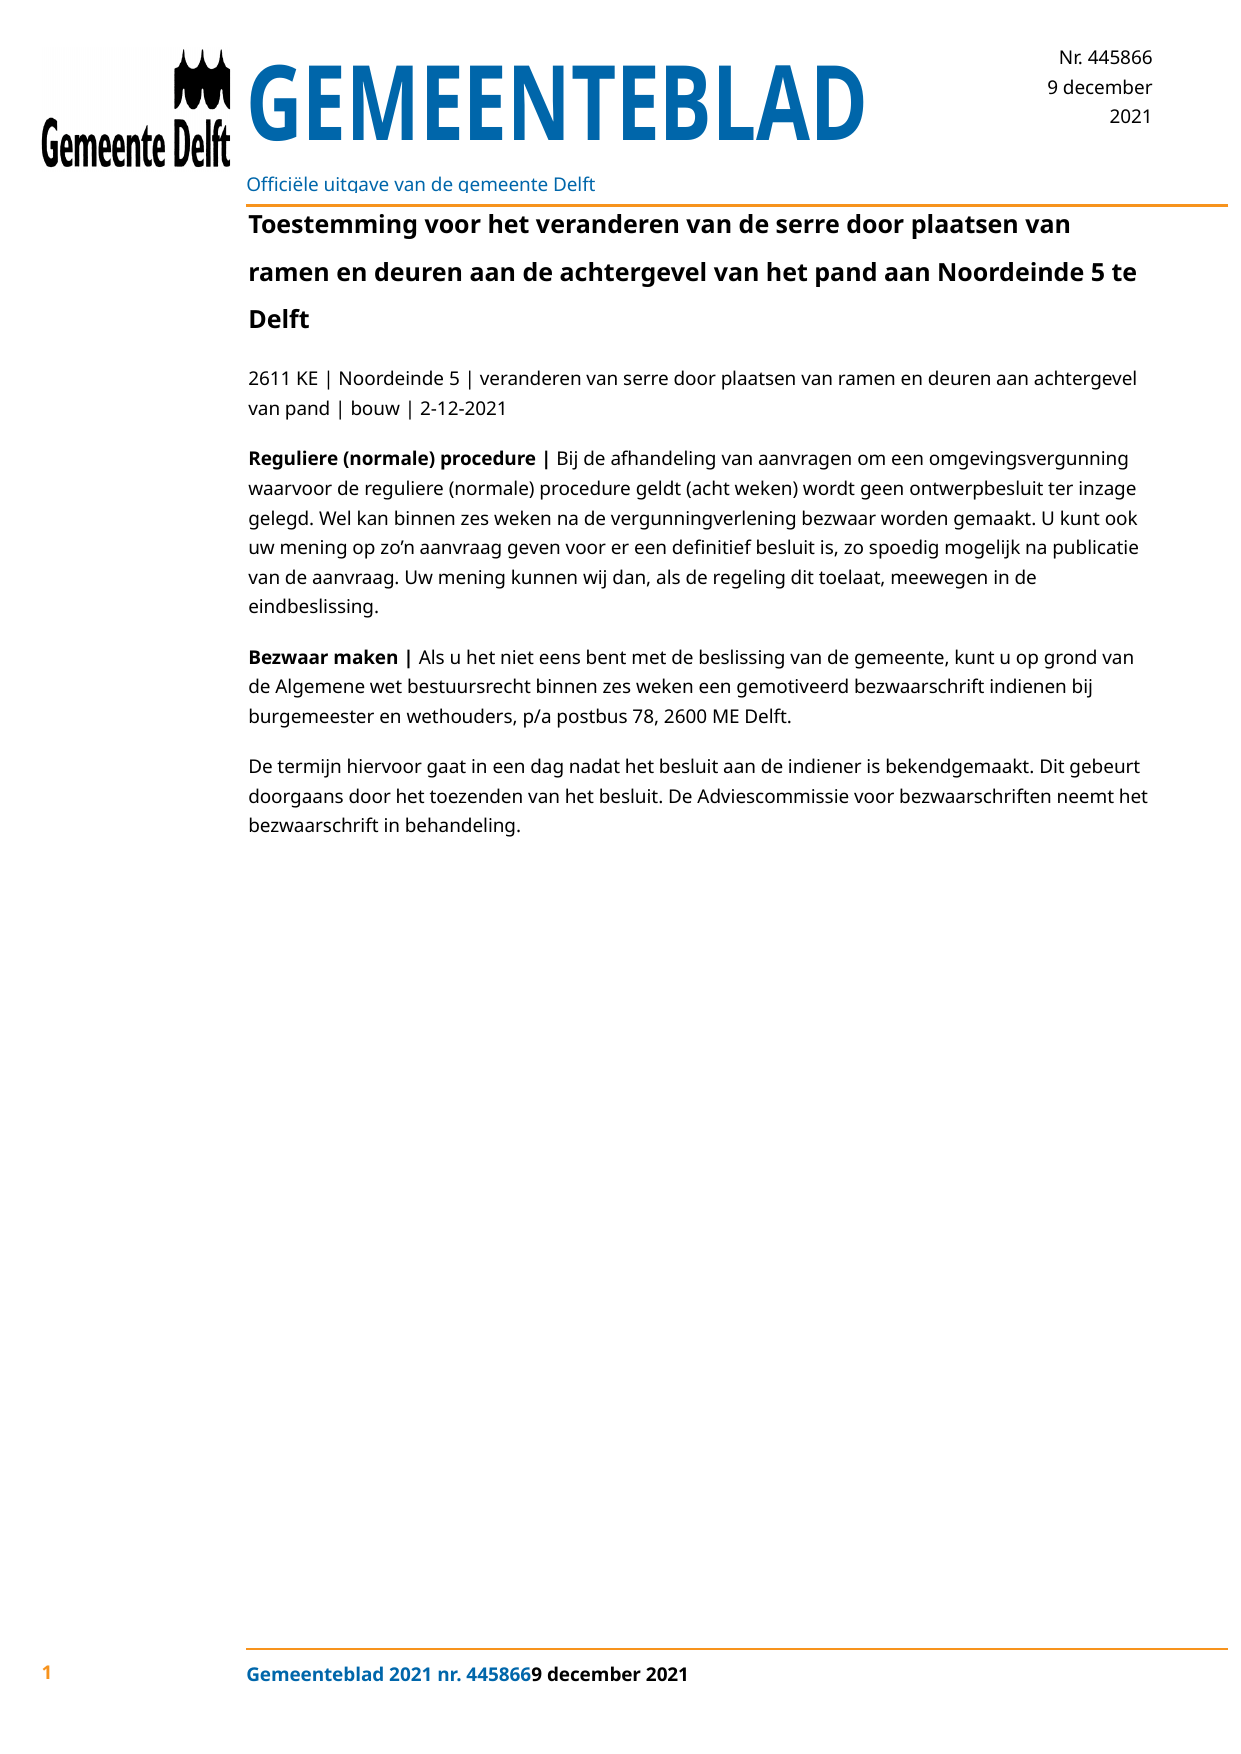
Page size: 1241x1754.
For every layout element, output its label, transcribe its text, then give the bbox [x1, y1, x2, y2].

text Bezwaar maken | Als u het niet eens bent met de beslissing van de gemeente, kunt u op grond van de Algemene wet bestuursrecht binnen zes weken een gemotiveerd bezwaarschrift indienen bij burgemeester en wethouders, p/a postbus 78, 2600 ME Delft. [248, 644, 1152, 729]
text De termijn hiervoor gaat in een dag nadat het besluit aan de indiener is bekendgemaakt. Dit gebeurt doorgaans door het toezenden van het besluit. De Adviescommissie voor bezwaarschriften neemt het bezwaarschrift in behandeling. [248, 753, 1152, 838]
text 2611 KE | Noordeinde 5 | veranderen van serre door plaatsen van ramen en deuren aan achtergevel van pand | bouw | 2-12-2021 [248, 366, 1152, 421]
text Toestemming voor het veranderen van de serre door plaatsen van ramen en deuren aan de achtergevel van het pand aan Noordeinde 5 te Delft [248, 207, 1152, 336]
text Reguliere (normale) procedure | Bij de afhandeling van aanvragen om een omgevingsvergunning waarvoor de reguliere (normale) procedure geldt (acht weken) wordt geen ontwerpbesluit ter inzage gelegd. Wel kan binnen zes weken na de vergunningverlening bezwaar worden gemaakt. U kunt ook uw mening op zo’n aanvraag geven voor er een definitief besluit is, zo spoedig mogelijk na publicatie van de aanvraag. Uw mening kunnen wij dan, als de regeling dit toelaat, meewegen in de eindbeslissing. [248, 446, 1152, 619]
picture [41, 47, 231, 172]
